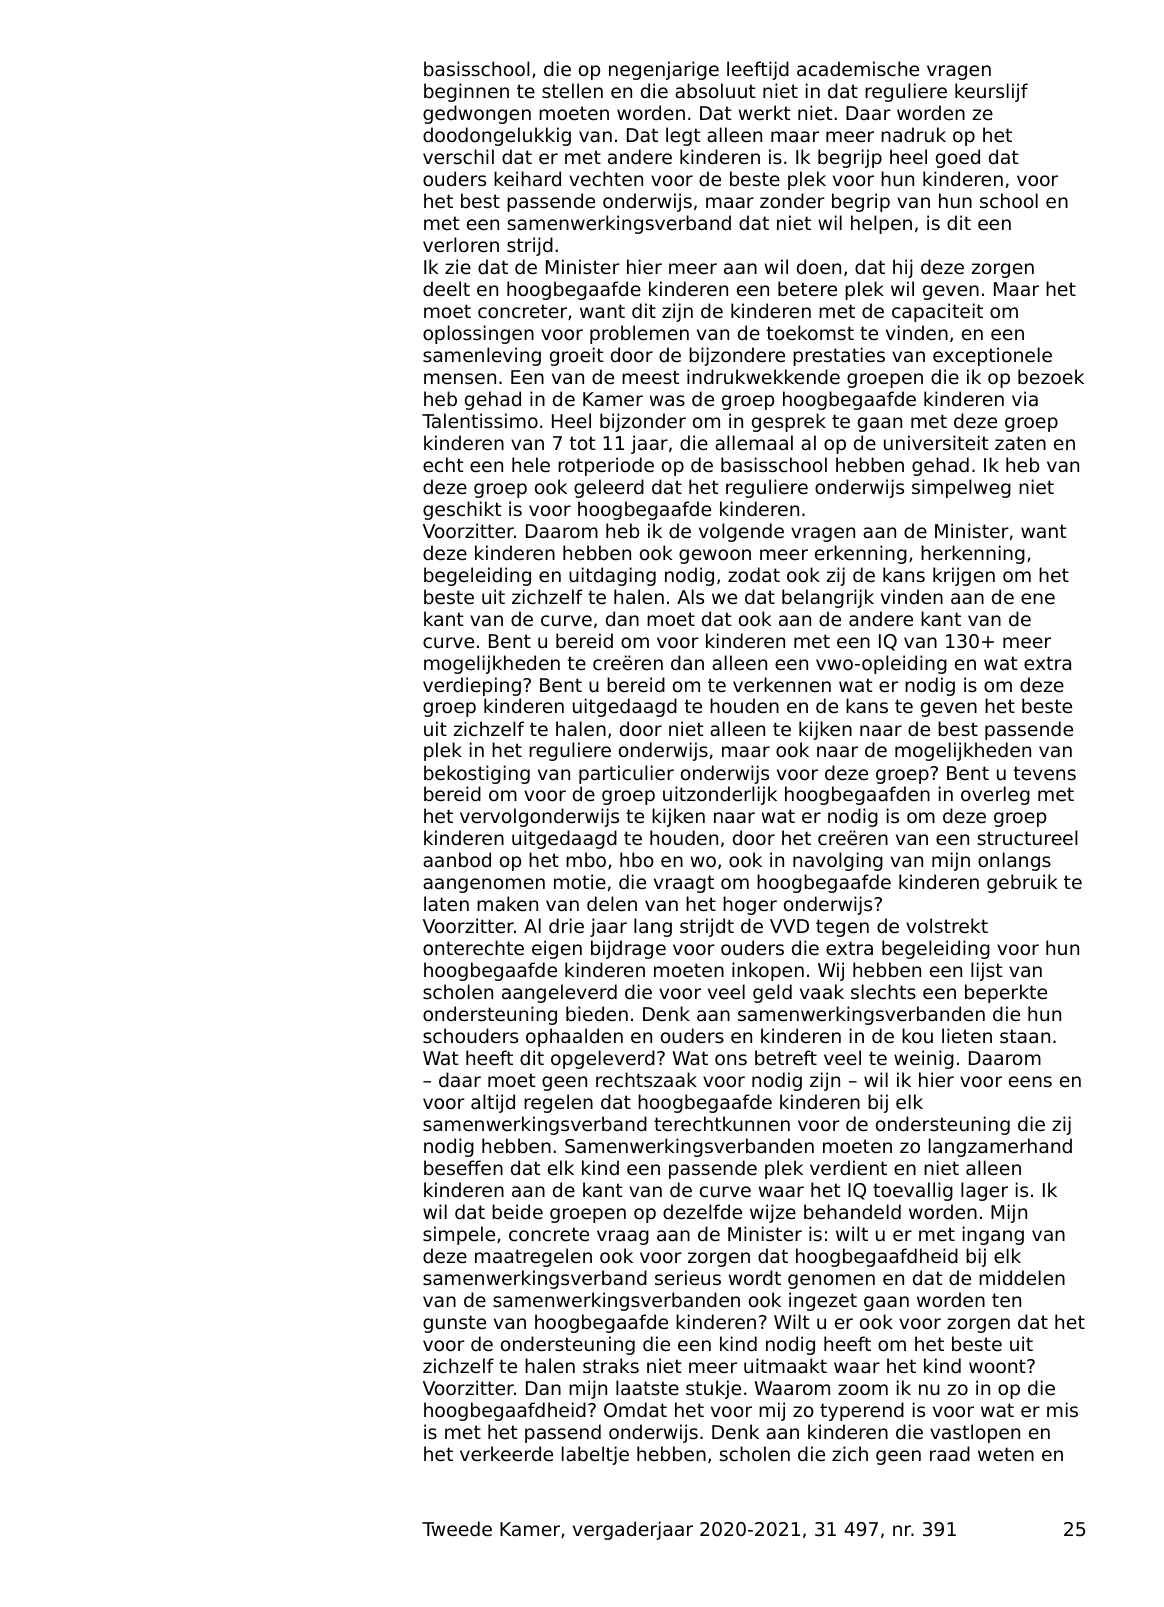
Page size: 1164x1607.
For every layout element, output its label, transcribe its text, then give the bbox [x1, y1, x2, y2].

text Voorzitter. Dan mijn laatste stukje. Waarom zoom ik nu zo in op die hoogbegaafdheid? Omdat het voor mij zo typerend is voor wat er mis is met het passend onderwijs. Denk aan kinderen die vastlopen en het verkeerde labeltje hebben, scholen die zich geen raad weten en [422, 1378, 1087, 1466]
text Voorzitter. Daarom heb ik de volgende vragen aan de Minister, want deze kinderen hebben ook gewoon meer erkenning, herkenning, begeleiding en uitdaging nodig, zodat ook zij de kans krijgen om het beste uit zichzelf te halen. Als we dat belangrijk vinden aan de ene kant van de curve, dan moet dat ook aan de andere kant van de curve. Bent u bereid om voor kinderen met een IQ van 130+ meer mogelijkheden te creëren dan alleen een vwo-opleiding en wat extra verdieping? Bent u bereid om te verkennen wat er nodig is om deze groep kinderen uitgedaagd te houden en de kans te geven het beste uit zichzelf te halen, door niet alleen te kijken naar de best passende plek in het reguliere onderwijs, maar ook naar de mogelijkheden van bekostiging van particulier onderwijs voor deze groep? Bent u tevens bereid om voor de groep uitzonderlijk hoogbegaafden in overleg met het vervolgonderwijs te kijken naar wat er nodig is om deze groep kinderen uitgedaagd te houden, door het creëren van een structureel aanbod op het mbo, hbo en wo, ook in navolging van mijn onlangs aangenomen motie, die vraagt om hoogbegaafde kinderen gebruik te laten maken van delen van het hoger onderwijs? [422, 521, 1087, 916]
text Ik zie dat de Minister hier meer aan wil doen, dat hij deze zorgen deelt en hoogbegaafde kinderen een betere plek wil geven. Maar het moet concreter, want dit zijn de kinderen met de capaciteit om oplossingen voor problemen van de toekomst te vinden, en een samenleving groeit door de bijzondere prestaties van exceptionele mensen. Een van de meest indrukwekkende groepen die ik op bezoek heb gehad in de Kamer was de groep hoogbegaafde kinderen via Talentissimo. Heel bijzonder om in gesprek te gaan met deze groep kinderen van 7 tot 11 jaar, die allemaal al op de universiteit zaten en echt een hele rotperiode op de basisschool hebben gehad. Ik heb van deze groep ook geleerd dat het reguliere onderwijs simpelweg niet geschikt is voor hoogbegaafde kinderen. [422, 257, 1087, 521]
text basisschool, die op negenjarige leeftijd academische vragen beginnen te stellen en die absoluut niet in dat reguliere keurslijf gedwongen moeten worden. Dat werkt niet. Daar worden ze doodongelukkig van. Dat legt alleen maar meer nadruk op het verschil dat er met andere kinderen is. Ik begrijp heel goed dat ouders keihard vechten voor de beste plek voor hun kinderen, voor het best passende onderwijs, maar zonder begrip van hun school en met een samenwerkingsverband dat niet wil helpen, is dit een verloren strijd. [422, 59, 1087, 257]
text Voorzitter. Al drie jaar lang strijdt de VVD tegen de volstrekt onterechte eigen bijdrage voor ouders die extra begeleiding voor hun hoogbegaafde kinderen moeten inkopen. Wij hebben een lijst van scholen aangeleverd die voor veel geld vaak slechts een beperkte ondersteuning bieden. Denk aan samenwerkingsverbanden die hun schouders ophaalden en ouders en kinderen in de kou lieten staan. Wat heeft dit opgeleverd? Wat ons betreft veel te weinig. Daarom – daar moet geen rechtszaak voor nodig zijn – wil ik hier voor eens en voor altijd regelen dat hoogbegaafde kinderen bij elk samenwerkingsverband terechtkunnen voor de ondersteuning die zij nodig hebben. Samenwerkingsverbanden moeten zo langzamerhand beseffen dat elk kind een passende plek verdient en niet alleen kinderen aan de kant van de curve waar het IQ toevallig lager is. Ik wil dat beide groepen op dezelfde wijze behandeld worden. Mijn simpele, concrete vraag aan de Minister is: wilt u er met ingang van deze maatregelen ook voor zorgen dat hoogbegaafdheid bij elk samenwerkingsverband serieus wordt genomen en dat de middelen van de samenwerkingsverbanden ook ingezet gaan worden ten gunste van hoogbegaafde kinderen? Wilt u er ook voor zorgen dat het voor de ondersteuning die een kind nodig heeft om het beste uit zichzelf te halen straks niet meer uitmaakt waar het kind woont? [422, 916, 1087, 1378]
